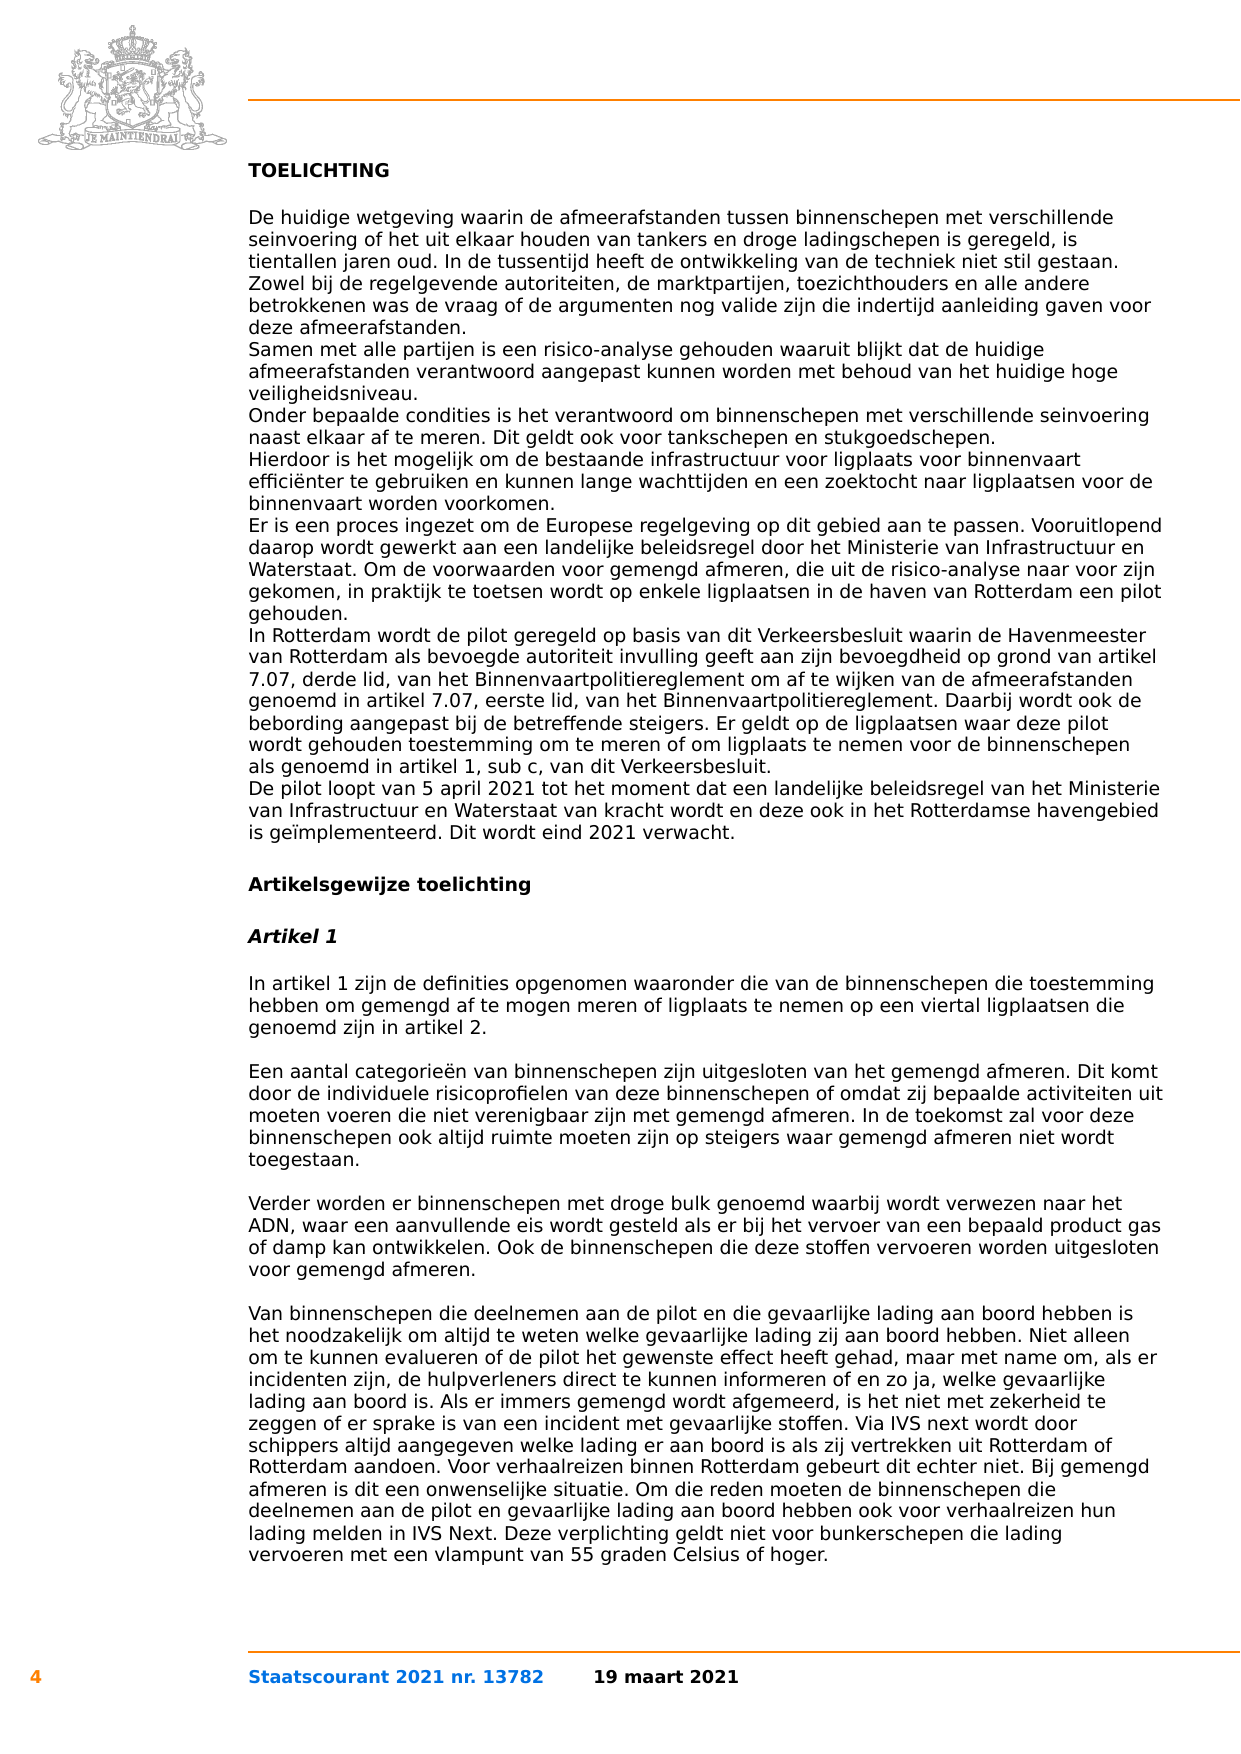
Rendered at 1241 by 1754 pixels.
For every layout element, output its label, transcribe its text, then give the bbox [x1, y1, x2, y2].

text Onder bepaalde condities is het verantwoord om binnenschepen met verschillende seinvoering naast elkaar af te meren. Dit geldt ook voor tankschepen en stukgoedschepen. [248, 405, 1163, 449]
text Een aantal categorieën van binnenschepen zijn uitgesloten van het gemengd afmeren. Dit komt door de individuele risicoprofielen van deze binnenschepen of omdat zij bepaalde activiteiten uit moeten voeren die niet verenigbaar zijn met gemengd afmeren. In de toekomst zal voor deze binnenschepen ook altijd ruimte moeten zijn op steigers waar gemengd afmeren niet wordt toegestaan. [248, 1061, 1163, 1171]
text De huidige wetgeving waarin de afmeerafstanden tussen binnenschepen met verschillende seinvoering of het uit elkaar houden van tankers en droge ladingschepen is geregeld, is tientallen jaren oud. In de tussentijd heeft de ontwikkeling van de techniek niet stil gestaan. Zowel bij de regelgevende autoriteiten, de marktpartijen, toezichthouders en alle andere betrokkenen was de vraag of de argumenten nog valide zijn die indertijd aanleiding gaven voor deze afmeerafstanden. [248, 207, 1163, 339]
text Samen met alle partijen is een risico-analyse gehouden waaruit blijkt dat de huidige afmeerafstanden verantwoord aangepast kunnen worden met behoud van het huidige hoge veiligheidsniveau. [248, 339, 1163, 405]
picture [38, 25, 227, 150]
text Hierdoor is het mogelijk om de bestaande infrastructuur voor ligplaats voor binnenvaart efficiënter te gebruiken en kunnen lange wachttijden en een zoektocht naar ligplaatsen voor de binnenvaart worden voorkomen. [248, 449, 1163, 514]
text De pilot loopt van 5 april 2021 tot het moment dat een landelijke beleidsregel van het Ministerie van Infrastructuur en Waterstaat van kracht wordt en deze ook in het Rotterdamse havengebied is geïmplementeerd. Dit wordt eind 2021 verwacht. [248, 778, 1163, 844]
text Verder worden er binnenschepen met droge bulk genoemd waarbij wordt verwezen naar het ADN, waar een aanvullende eis wordt gesteld als er bij het vervoer van een bepaald product gas of damp kan ontwikkelen. Ook de binnenschepen die deze stoffen vervoeren worden uitgesloten voor gemengd afmeren. [248, 1193, 1163, 1281]
subtitle Artikelsgewijze toelichting [248, 874, 1163, 896]
subtitle Artikel 1 [248, 926, 1163, 948]
subtitle TOELICHTING [248, 160, 1163, 182]
text Van binnenschepen die deelnemen aan de pilot en die gevaarlijke lading aan boord hebben is het noodzakelijk om altijd te weten welke gevaarlijke lading zij aan boord hebben. Niet alleen om te kunnen evalueren of de pilot het gewenste effect heeft gehad, maar met name om, als er incidenten zijn, de hulpverleners direct te kunnen informeren of en zo ja, welke gevaarlijke lading aan boord is. Als er immers gemengd wordt afgemeerd, is het niet met zekerheid te zeggen of er sprake is van een incident met gevaarlijke stoffen. Via IVS next wordt door schippers altijd aangegeven welke lading er aan boord is als zij vertrekken uit Rotterdam of Rotterdam aandoen. Voor verhaalreizen binnen Rotterdam gebeurt dit echter niet. Bij gemengd afmeren is dit een onwenselijke situatie. Om die reden moeten de binnenschepen die deelnemen aan de pilot en gevaarlijke lading aan boord hebben ook voor verhaalreizen hun lading melden in IVS Next. Deze verplichting geldt niet voor bunkerschepen die lading vervoeren met een vlampunt van 55 graden Celsius of hoger. [248, 1303, 1163, 1566]
text Er is een proces ingezet om de Europese regelgeving op dit gebied aan te passen. Vooruitlopend daarop wordt gewerkt aan een landelijke beleidsregel door het Ministerie van Infrastructuur en Waterstaat. Om de voorwaarden voor gemengd afmeren, die uit de risico-analyse naar voor zijn gekomen, in praktijk te toetsen wordt op enkele ligplaatsen in de haven van Rotterdam een pilot gehouden. [248, 514, 1163, 624]
text In Rotterdam wordt de pilot geregeld op basis van dit Verkeersbesluit waarin de Havenmeester van Rotterdam als bevoegde autoriteit invulling geeft aan zijn bevoegdheid op grond van artikel 7.07, derde lid, van het Binnenvaartpolitiereglement om af te wijken van de afmeerafstanden genoemd in artikel 7.07, eerste lid, van het Binnenvaartpolitiereglement. Daarbij wordt ook de bebording aangepast bij de betreffende steigers. Er geldt op de ligplaatsen waar deze pilot wordt gehouden toestemming om te meren of om ligplaats te nemen voor de binnenschepen als genoemd in artikel 1, sub c, van dit Verkeersbesluit. [248, 624, 1163, 778]
text In artikel 1 zijn de definities opgenomen waaronder die van de binnenschepen die toestemming hebben om gemengd af te mogen meren of ligplaats te nemen op een viertal ligplaatsen die genoemd zijn in artikel 2. [248, 973, 1163, 1039]
